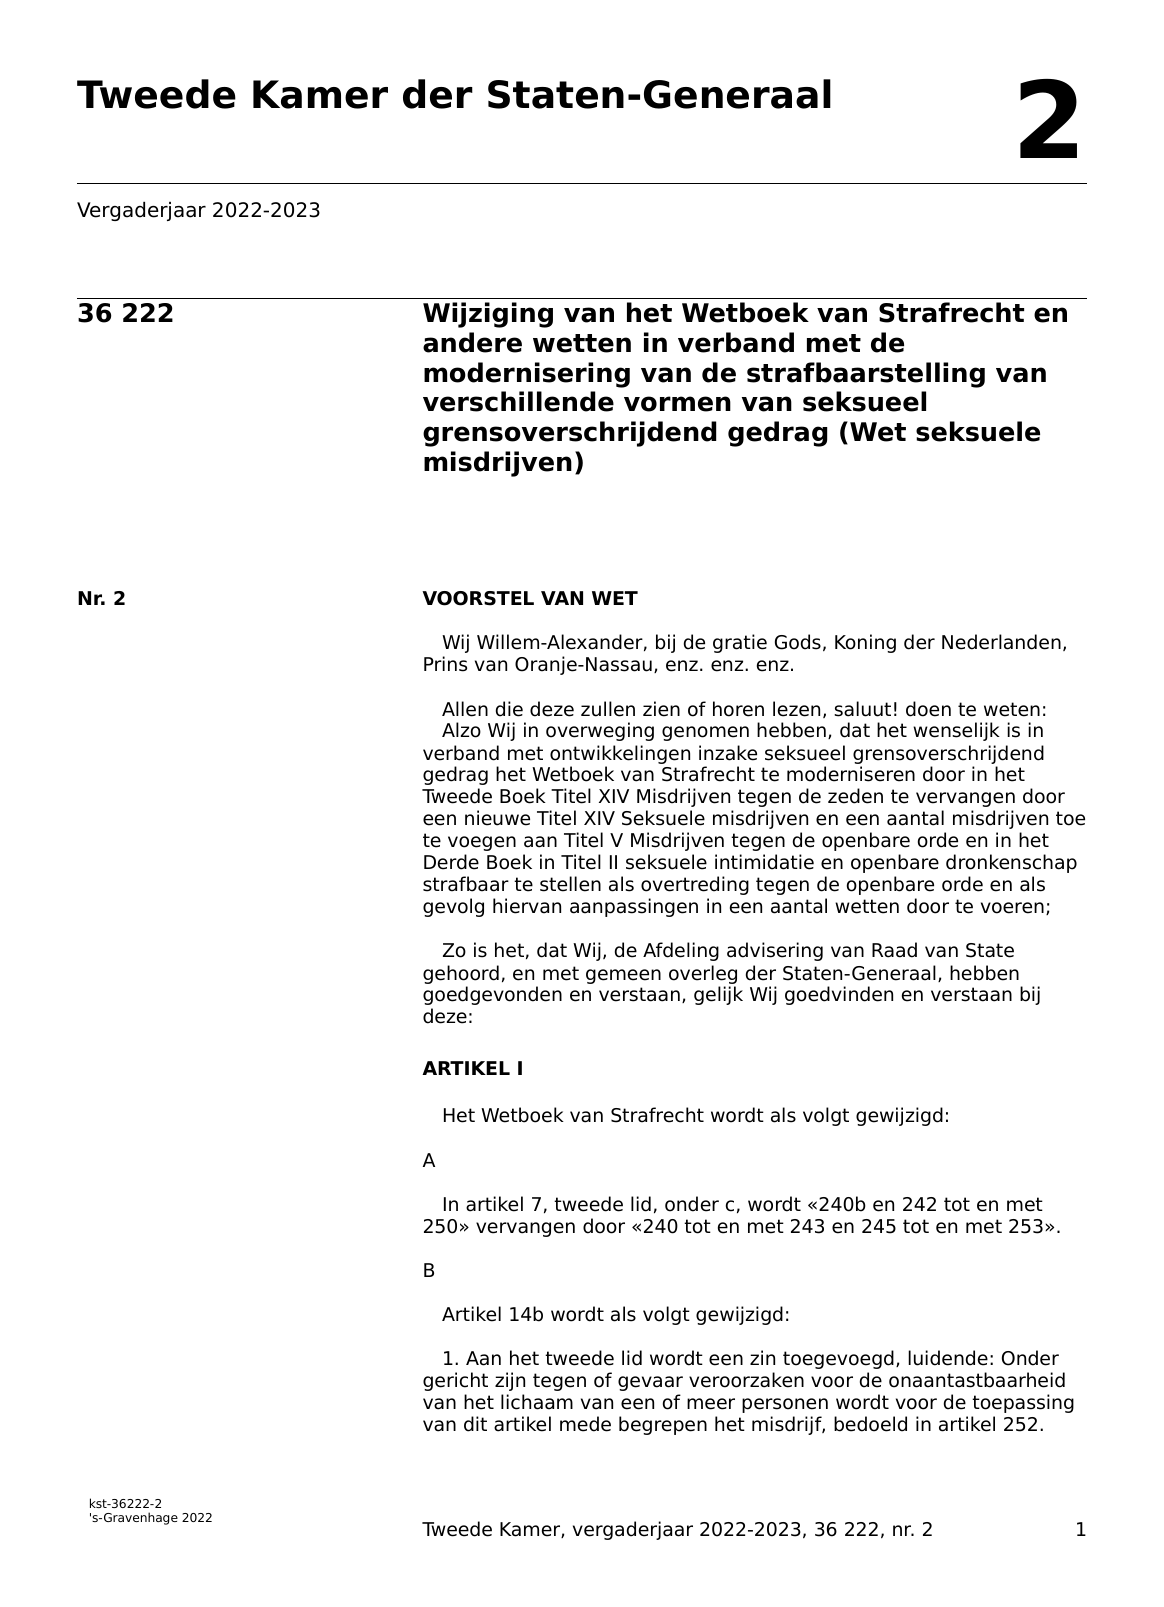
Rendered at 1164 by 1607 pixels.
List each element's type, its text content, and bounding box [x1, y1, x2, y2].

text Allen die deze zullen zien of horen lezen, saluut! doen te weten: [422, 698, 1087, 720]
text 1. Aan het tweede lid wordt een zin toegevoegd, luidende: Onder gericht zijn tegen of gevaar veroorzaken voor de onaantastbaarheid van het lichaam van een of meer personen wordt voor de toepassing van dit artikel mede begrepen het misdrijf, bedoeld in artikel 252. [422, 1348, 1087, 1436]
table_cell Vergaderjaar 2022-2023 [77, 184, 1087, 298]
text 's-Gravenhage 2022 [88, 1511, 323, 1525]
subtitle ARTIKEL I [422, 1058, 1087, 1080]
text B [422, 1260, 1087, 1282]
text Alzo Wij in overweging genomen hebben, dat het wenselijk is in verband met ontwikkelingen inzake seksueel grensoverschrijdend gedrag het Wetboek van Strafrecht te moderniseren door in het Tweede Boek Titel XIV Misdrijven tegen de zeden te vervangen door een nieuwe Titel XIV Seksuele misdrijven en een aantal misdrijven toe te voegen aan Titel V Misdrijven tegen de openbare orde en in het Derde Boek in Titel II seksuele intimidatie en openbare dronkenschap strafbaar te stellen als overtreding tegen de openbare orde en als gevolg hiervan aanpassingen in een aantal wetten door te voeren; [422, 720, 1087, 918]
text Wij Willem-Alexander, bij de gratie Gods, Koning der Nederlanden, Prins van Oranje-Nassau, enz. enz. enz. [422, 632, 1087, 676]
text In artikel 7, tweede lid, onder c, wordt «240b en 242 tot en met 250» vervangen door «240 tot en met 243 en 245 tot en met 253». [422, 1194, 1087, 1238]
text Zo is het, dat Wij, de Afdeling advisering van Raad van State gehoord, en met gemeen overleg der Staten-Generaal, hebben goedgevonden en verstaan, gelijk Wij goedvinden en verstaan bij deze: [422, 940, 1087, 1028]
text kst-36222-2 [88, 1497, 323, 1511]
text Het Wetboek van Strafrecht wordt als volgt gewijzigd: [422, 1105, 1087, 1127]
subtitle 36 222 Wijziging van het Wetboek van Strafrecht en andere wetten in verband met de modernisering van de strafbaarstelling van verschillende vormen van seksueel grensoverschrijdend gedrag (Wet seksuele misdrijven) [77, 299, 1087, 477]
text A [422, 1149, 1087, 1171]
subtitle Nr. 2 VOORSTEL VAN WET [77, 588, 1087, 610]
table_header 2 [886, 59, 1087, 183]
table_header Tweede Kamer der Staten-Generaal [77, 59, 886, 183]
text Artikel 14b wordt als volgt gewijzigd: [422, 1304, 1087, 1326]
